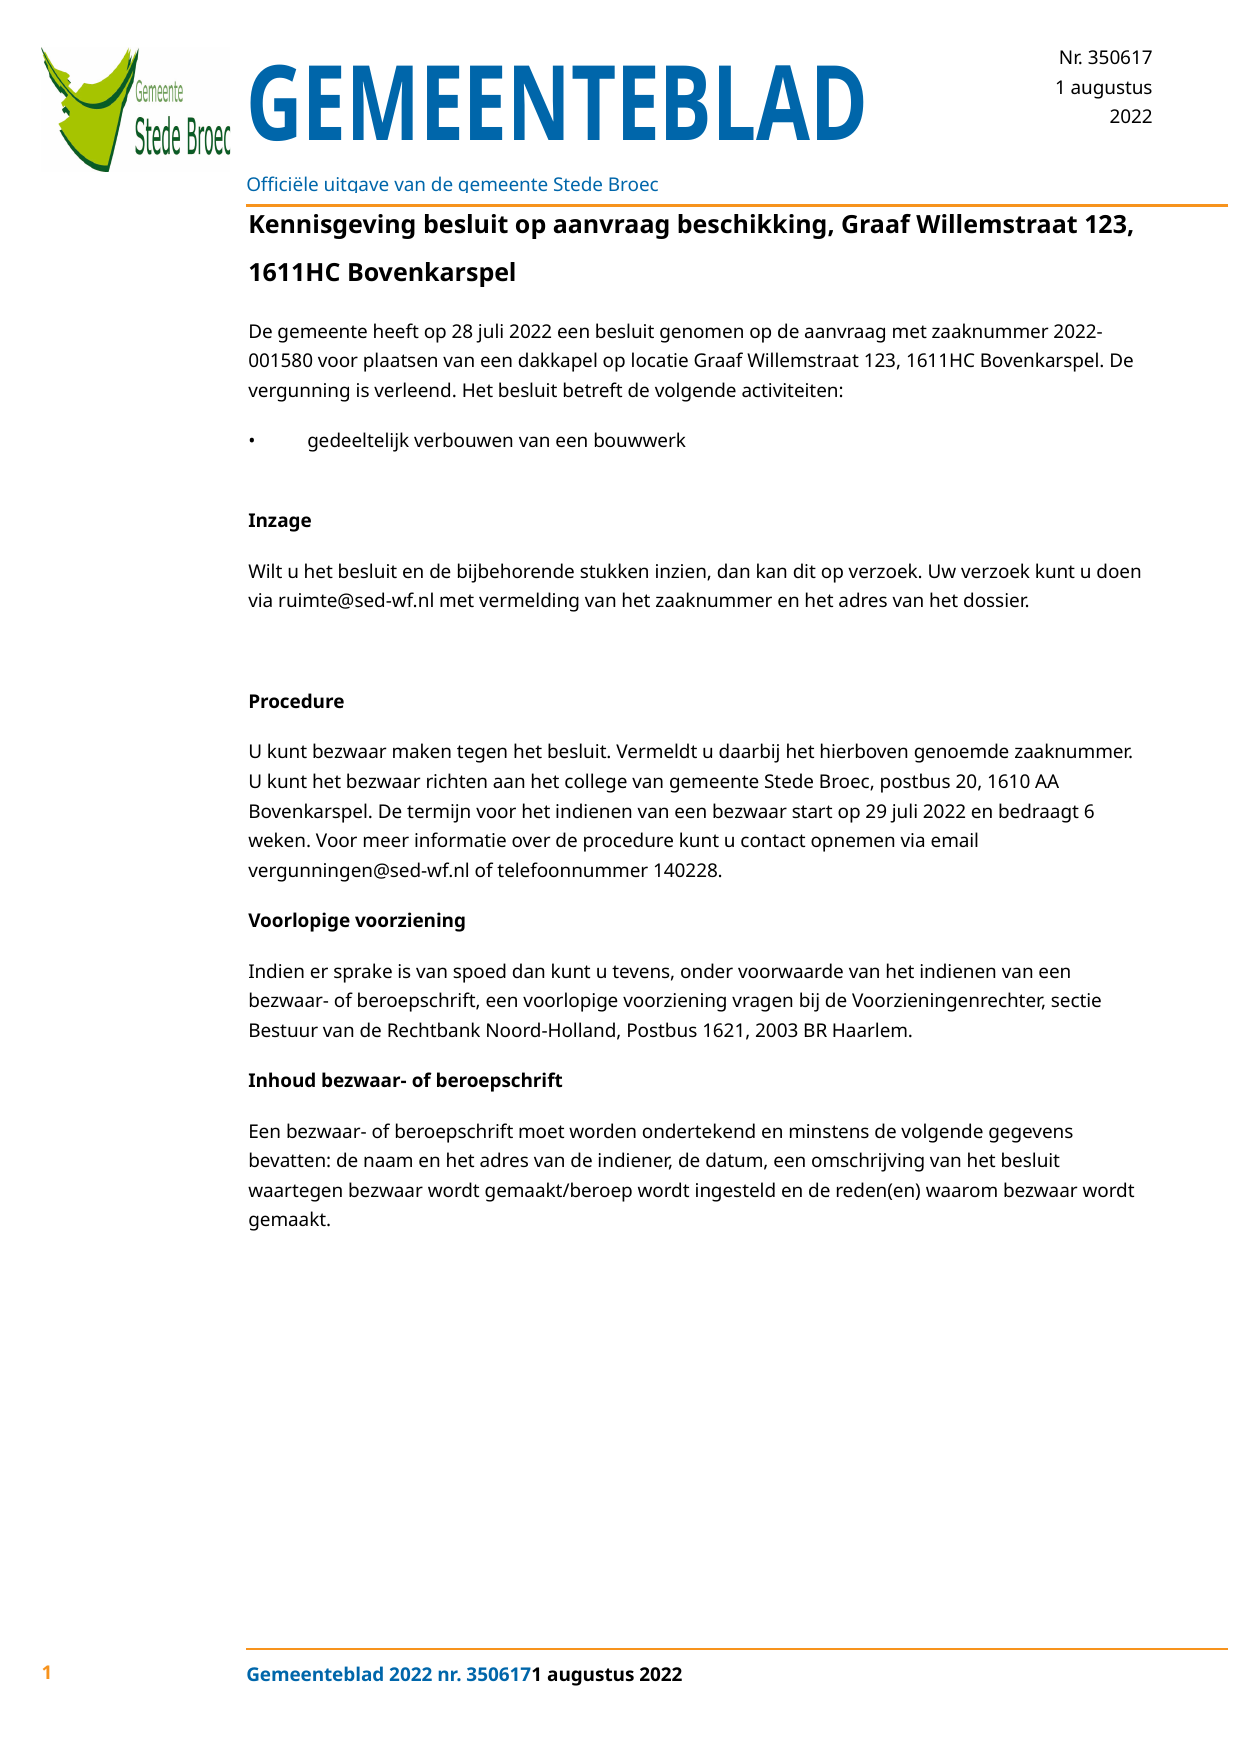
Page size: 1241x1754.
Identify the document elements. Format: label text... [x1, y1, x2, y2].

text Kennisgeving besluit op aanvraag beschikking, Graaf Willemstraat 123, 1611HC Bovenkarspel [248, 207, 1152, 288]
list gedeeltelijk verbouwen van een bouwwerk [248, 427, 1152, 453]
text Inhoud bezwaar- of beroepschrift [248, 1067, 1152, 1093]
text U kunt bezwaar maken tegen het besluit. Vermeldt u daarbij het hierboven genoemde zaaknummer. U kunt het bezwaar richten aan het college van gemeente Stede Broec, postbus 20, 1610 AA Bovenkarspel. De termijn voor het indienen van een bezwaar start op 29 juli 2022 en bedraagt 6 weken. Voor meer informatie over de procedure kunt u contact opnemen via email vergunningen@sed-wf.nl of telefoonnummer 140228. [248, 739, 1152, 883]
text Indien er sprake is van spoed dan kunt u tevens, onder voorwaarde van het indienen van een bezwaar- of beroepschrift, een voorlopige voorziening vragen bij de Voorzieningenrechter, sectie Bestuur van de Rechtbank Noord-Holland, Postbus 1621, 2003 BR Haarlem. [248, 958, 1152, 1043]
text Voorlopige voorziening [248, 907, 1152, 933]
text Procedure [248, 688, 1152, 714]
text De gemeente heeft op 28 juli 2022 een besluit genomen op de aanvraag met zaaknummer 2022-001580 voor plaatsen van een dakkapel op locatie Graaf Willemstraat 123, 1611HC Bovenkarspel. De vergunning is verleend. Het besluit betreft de volgende activiteiten: [248, 318, 1152, 403]
text Een bezwaar- of beroepschrift moet worden ondertekend en minstens de volgende gegevens bevatten: de naam en het adres van de indiener, de datum, een omschrijving van het besluit waartegen bezwaar wordt gemaakt/beroep wordt ingesteld en de reden(en) waarom bezwaar wordt gemaakt. [248, 1118, 1152, 1232]
picture [41, 47, 231, 172]
text Inzage [248, 507, 1152, 533]
text Wilt u het besluit en de bijbehorende stukken inzien, dan kan dit op verzoek. Uw verzoek kunt u doen via ruimte@sed-wf.nl met vermelding van het zaaknummer en het adres van het dossier. [248, 558, 1152, 613]
